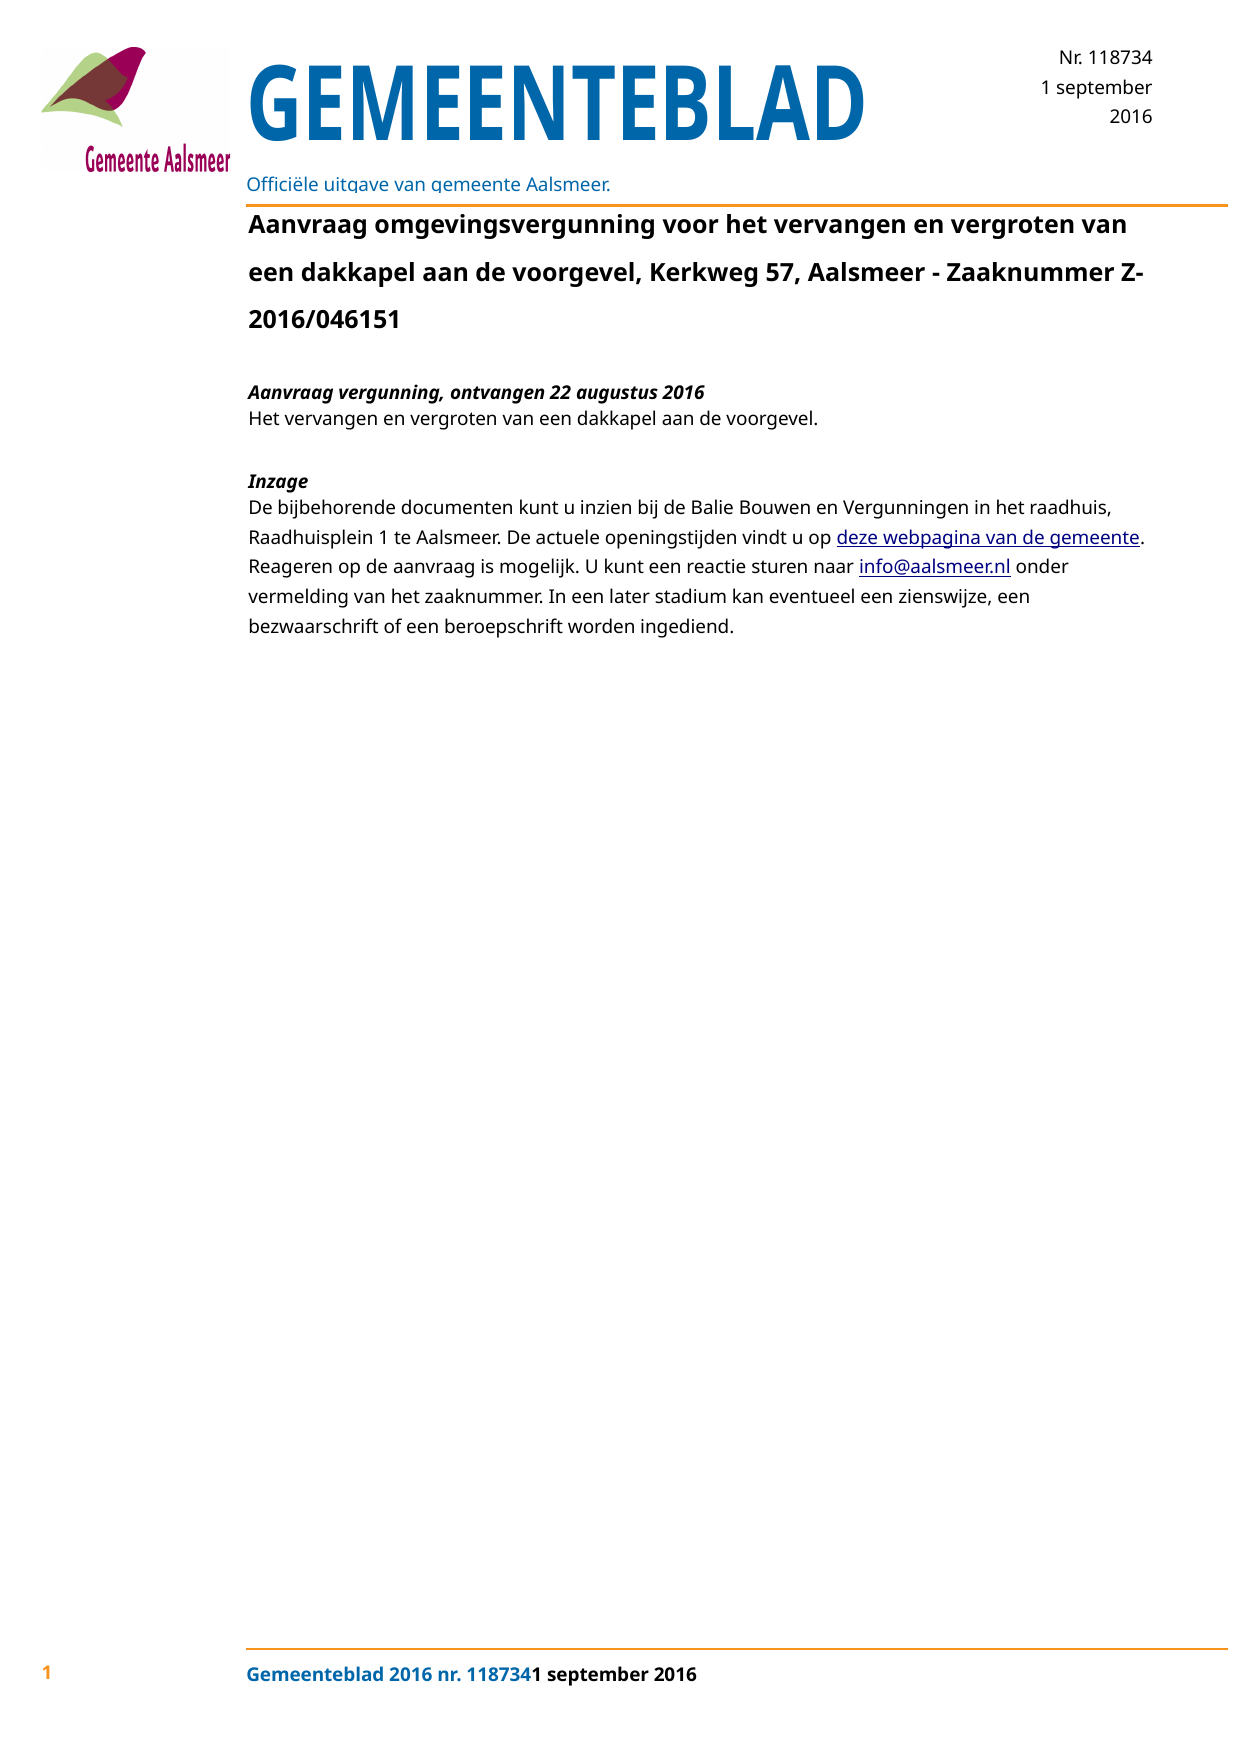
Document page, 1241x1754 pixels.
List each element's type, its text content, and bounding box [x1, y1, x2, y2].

text De bijbehorende documenten kunt u inzien bij de Balie Bouwen en Vergunningen in het raadhuis, Raadhuisplein 1 te Aalsmeer. De actuele openingstijden vindt u op deze webpagina van de gemeente. Reageren op de aanvraag is mogelijk. U kunt een reactie sturen naar info@aalsmeer.nl onder vermelding van het zaaknummer. In een later stadium kan eventueel een zienswijze, een bezwaarschrift of een beroepschrift worden ingediend. [248, 494, 1152, 638]
text ​ [248, 663, 1152, 689]
text Aanvraag omgevingsvergunning voor het vervangen en vergroten van een dakkapel aan de voorgevel, Kerkweg 57, Aalsmeer - Zaaknummer Z-2016/046151 [248, 207, 1152, 336]
text Aanvraag vergunning, ontvangen 22 augustus 2016 [248, 379, 1152, 405]
text Inzage [248, 469, 1152, 494]
picture [41, 47, 231, 172]
text Het vervangen en vergroten van een dakkapel aan de voorgevel. [248, 405, 1152, 431]
